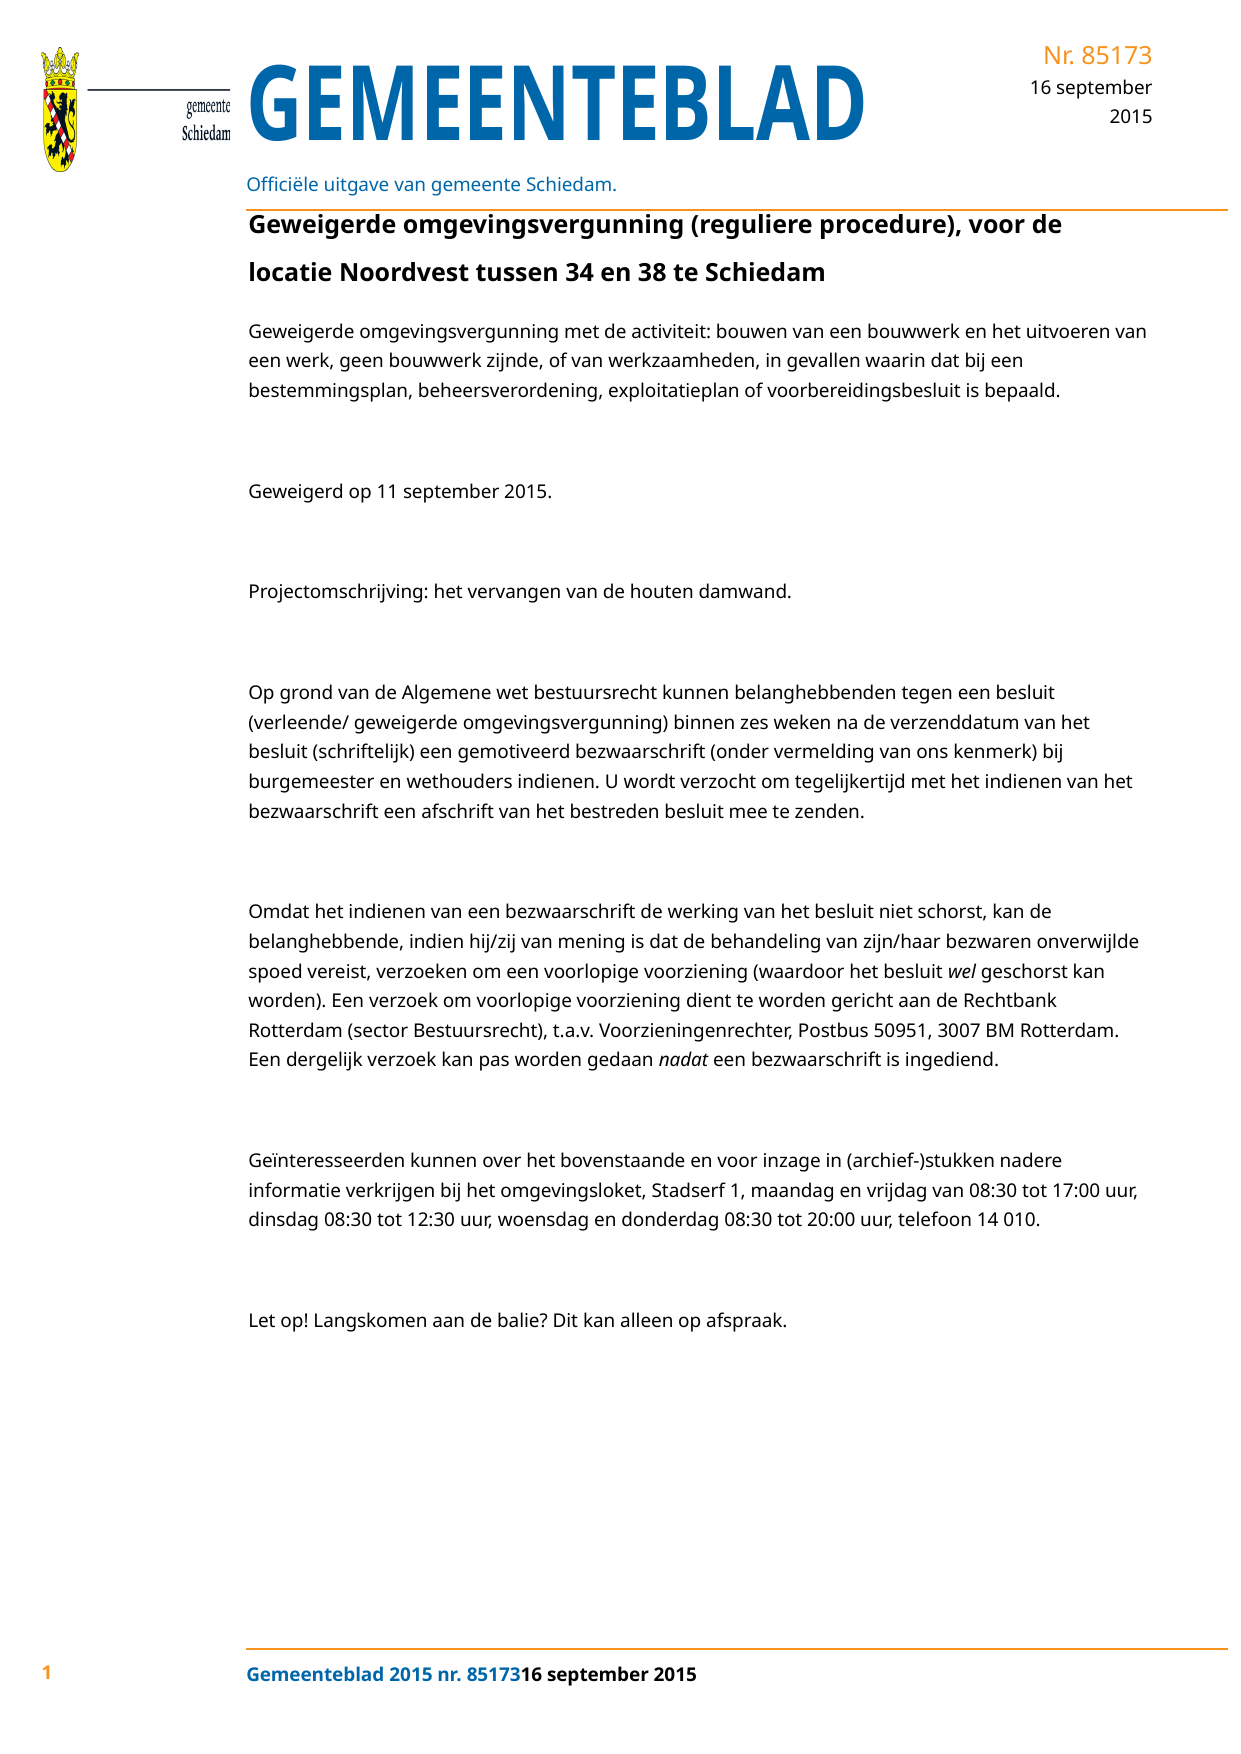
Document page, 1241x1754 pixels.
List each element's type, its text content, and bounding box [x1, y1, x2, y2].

text Let op! Langskomen aan de balie? Dit kan alleen op afspraak. [248, 1307, 1152, 1333]
picture [41, 47, 231, 172]
text Op grond van de Algemene wet bestuursrecht kunnen belanghebbenden tegen een besluit (verleende/ geweigerde omgevingsvergunning) binnen zes weken na de verzenddatum van het besluit (schriftelijk) een gemotiveerd bezwaarschrift (onder vermelding van ons kenmerk) bij burgemeester en wethouders indienen. U wordt verzocht om tegelijkertijd met het indienen van het bezwaarschrift een afschrift van het bestreden besluit mee te zenden. [248, 679, 1152, 824]
text Geïnteresseerden kunnen over het bovenstaande en voor inzage in (archief-)stukken nadere informatie verkrijgen bij het omgevingsloket, Stadserf 1, maandag en vrijdag van 08:30 tot 17:00 uur, dinsdag 08:30 tot 12:30 uur, woensdag en donderdag 08:30 tot 20:00 uur, telefoon 14 010. [248, 1147, 1152, 1232]
text Omdat het indienen van een bezwaarschrift de werking van het besluit niet schorst, kan de belanghebbende, indien hij/zij van mening is dat de behandeling van zijn/haar bezwaren onverwijlde spoed vereist, verzoeken om een voorlopige voorziening (waardoor het besluit wel geschorst kan worden). Een verzoek om voorlopige voorziening dient te worden gericht aan de Rechtbank Rotterdam (sector Bestuursrecht), t.a.v. Voorzieningenrechter, Postbus 50951, 3007 BM Rotterdam. Een dergelijk verzoek kan pas worden gedaan nadat een bezwaarschrift is ingediend. [248, 899, 1152, 1072]
text Geweigerde omgevingsvergunning (reguliere procedure), voor de locatie Noordvest tussen 34 en 38 te Schiedam [248, 211, 1152, 288]
text Geweigerd op 11 september 2015. [248, 478, 1152, 504]
text Projectomschrijving: het vervangen van de houten damwand. [248, 579, 1152, 604]
text Geweigerde omgevingsvergunning met de activiteit: bouwen van een bouwwerk en het uitvoeren van een werk, geen bouwwerk zijnde, of van werkzaamheden, in gevallen waarin dat bij een bestemmingsplan, beheersverordening, exploitatieplan of voorbereidingsbesluit is bepaald. [248, 318, 1152, 403]
